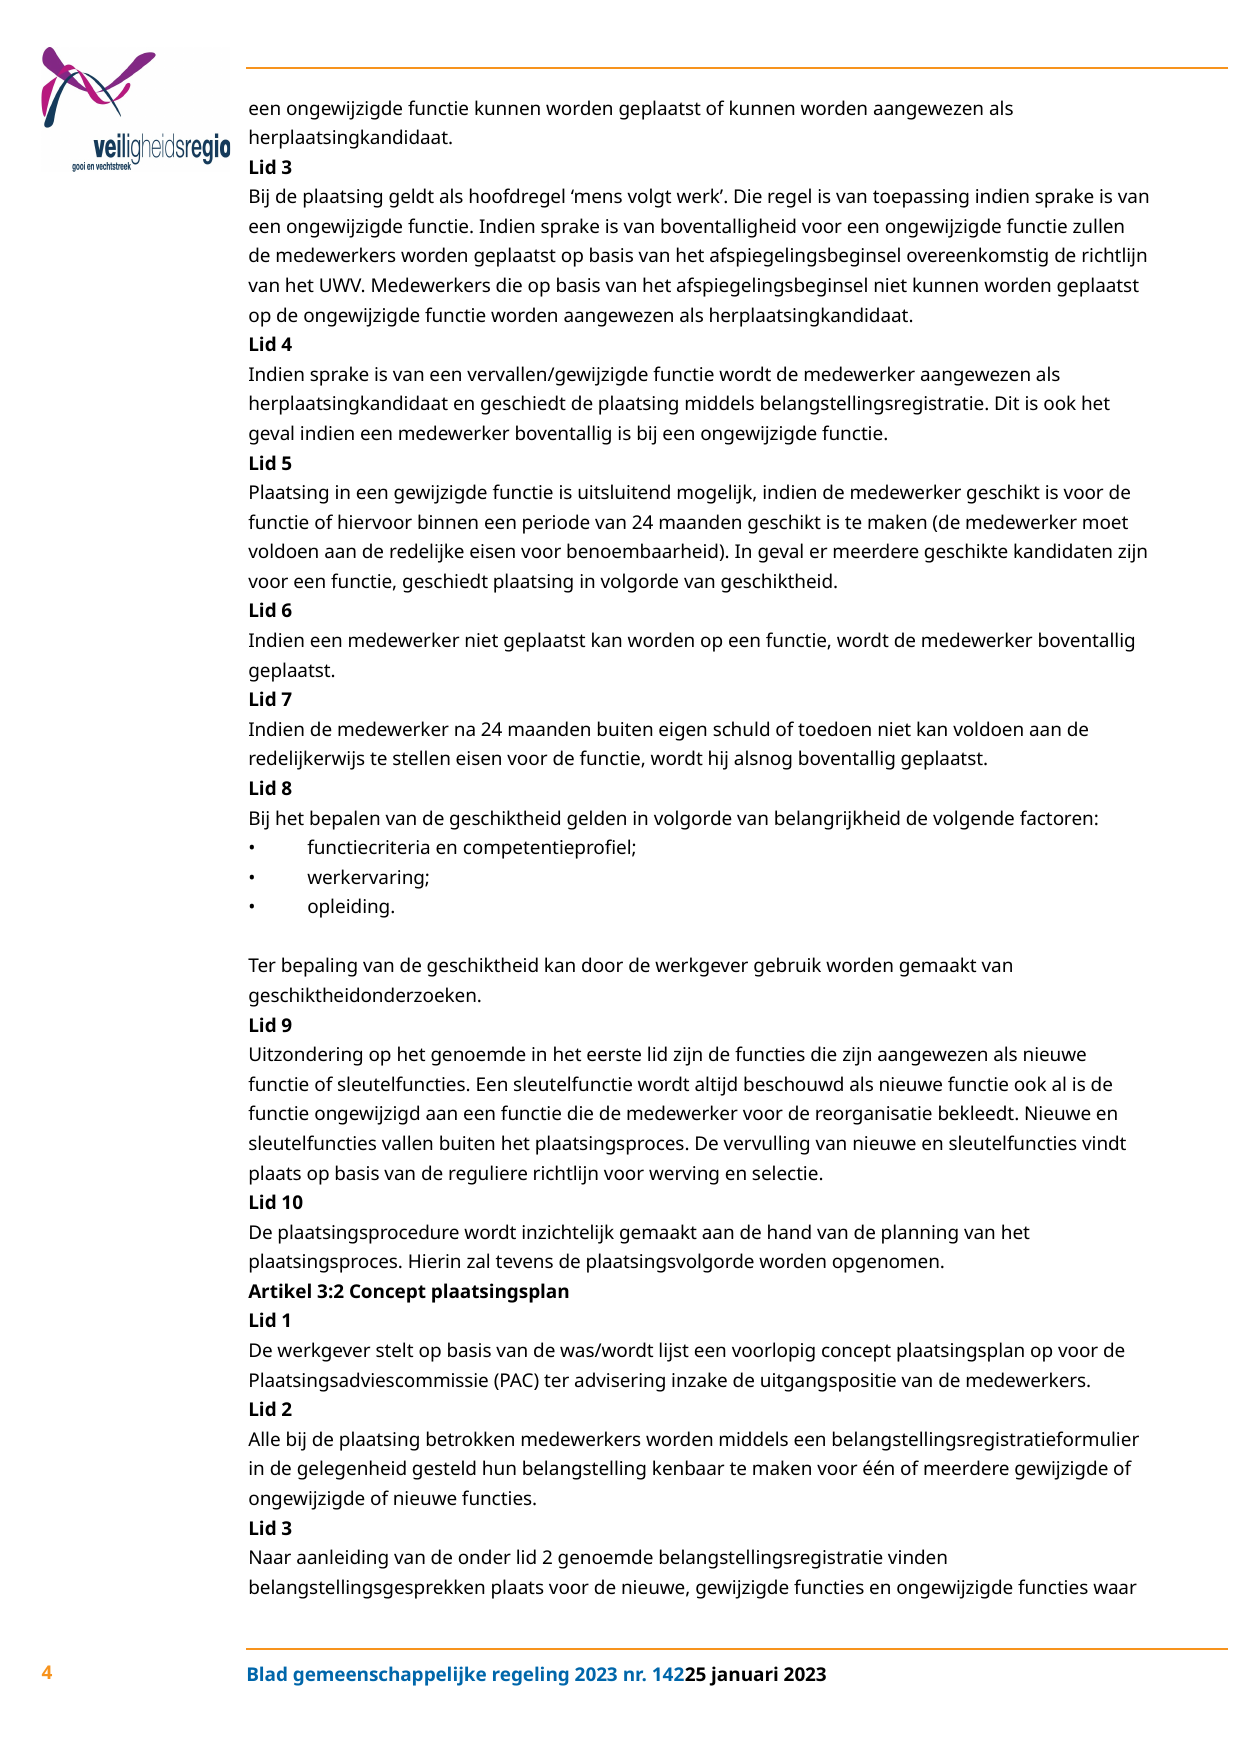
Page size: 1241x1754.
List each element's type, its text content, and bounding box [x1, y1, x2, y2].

text Lid 7 [248, 686, 1152, 712]
text Lid 6 [248, 598, 1152, 623]
list opleiding. [248, 893, 1152, 919]
text Lid 4 [248, 331, 1152, 357]
text Naar aanleiding van de onder lid 2 genoemde belangstellingsregistratie vinden belangstellingsgesprekken plaats voor de nieuwe, gewijzigde functies en ongewijzigde functies waar [248, 1544, 1152, 1600]
text Lid 9 [248, 1012, 1152, 1038]
text Bij het bepalen van de geschiktheid gelden in volgorde van belangrijkheid de volgende factoren: [248, 805, 1152, 831]
list werkervaring; [248, 864, 1152, 890]
text Artikel 3:2 Concept plaatsingsplan [248, 1278, 1152, 1304]
text Bij de plaatsing geldt als hoofdregel ‘mens volgt werk’. Die regel is van toepassing indien sprake is van een ongewijzigde functie. Indien sprake is van boventalligheid voor een ongewijzigde functie zullen de medewerkers worden geplaatst op basis van het afspiegelingsbeginsel overeenkomstig de richtlijn van het UWV. Medewerkers die op basis van het afspiegelingsbeginsel niet kunnen worden geplaatst op de ongewijzigde functie worden aangewezen als herplaatsingkandidaat. [248, 183, 1152, 328]
text De werkgever stelt op basis van de was/wordt lijst een voorlopig concept plaatsingsplan op voor de Plaatsingsadviescommissie (PAC) ter advisering inzake de uitgangspositie van de medewerkers. [248, 1337, 1152, 1393]
text een ongewijzigde functie kunnen worden geplaatst of kunnen worden aangewezen als herplaatsingkandidaat. [248, 95, 1152, 150]
list functiecriteria en competentieprofiel; [248, 834, 1152, 860]
text Indien sprake is van een vervallen/gewijzigde functie wordt de medewerker aangewezen als herplaatsingkandidaat en geschiedt de plaatsing middels belangstellingsregistratie. Dit is ook het geval indien een medewerker boventallig is bij een ongewijzigde functie. [248, 361, 1152, 446]
text De plaatsingsprocedure wordt inzichtelijk gemaakt aan de hand van de planning van het plaatsingsproces. Hierin zal tevens de plaatsingsvolgorde worden opgenomen. [248, 1219, 1152, 1274]
text Ter bepaling van de geschiktheid kan door de werkgever gebruik worden gemaakt van geschiktheidonderzoeken. [248, 953, 1152, 1008]
text Lid 3 [248, 1515, 1152, 1541]
text Lid 5 [248, 450, 1152, 476]
text Plaatsing in een gewijzigde functie is uitsluitend mogelijk, indien de medewerker geschikt is voor de functie of hiervoor binnen een periode van 24 maanden geschikt is te maken (de medewerker moet voldoen aan de redelijke eisen voor benoembaarheid). In geval er meerdere geschikte kandidaten zijn voor een functie, geschiedt plaatsing in volgorde van geschiktheid. [248, 479, 1152, 594]
text Lid 10 [248, 1189, 1152, 1215]
text Lid 2 [248, 1396, 1152, 1422]
text Indien de medewerker na 24 maanden buiten eigen schuld of toedoen niet kan voldoen aan de redelijkerwijs te stellen eisen voor de functie, wordt hij alsnog boventallig geplaatst. [248, 716, 1152, 771]
text Alle bij de plaatsing betrokken medewerkers worden middels een belangstellingsregistratieformulier in de gelegenheid gesteld hun belangstelling kenbaar te maken voor één of meerdere gewijzigde of ongewijzigde of nieuwe functies. [248, 1426, 1152, 1511]
text Lid 8 [248, 775, 1152, 801]
picture [41, 47, 231, 172]
text Uitzondering op het genoemde in het eerste lid zijn de functies die zijn aangewezen als nieuwe functie of sleutelfuncties. Een sleutelfunctie wordt altijd beschouwd als nieuwe functie ook al is de functie ongewijzigd aan een functie die de medewerker voor de reorganisatie bekleedt. Nieuwe en sleutelfuncties vallen buiten het plaatsingsproces. De vervulling van nieuwe en sleutelfuncties vindt plaats op basis van de reguliere richtlijn voor werving en selectie. [248, 1041, 1152, 1186]
text Lid 3 [248, 154, 1152, 180]
text Lid 1 [248, 1308, 1152, 1333]
text Indien een medewerker niet geplaatst kan worden op een functie, wordt de medewerker boventallig geplaatst. [248, 627, 1152, 683]
